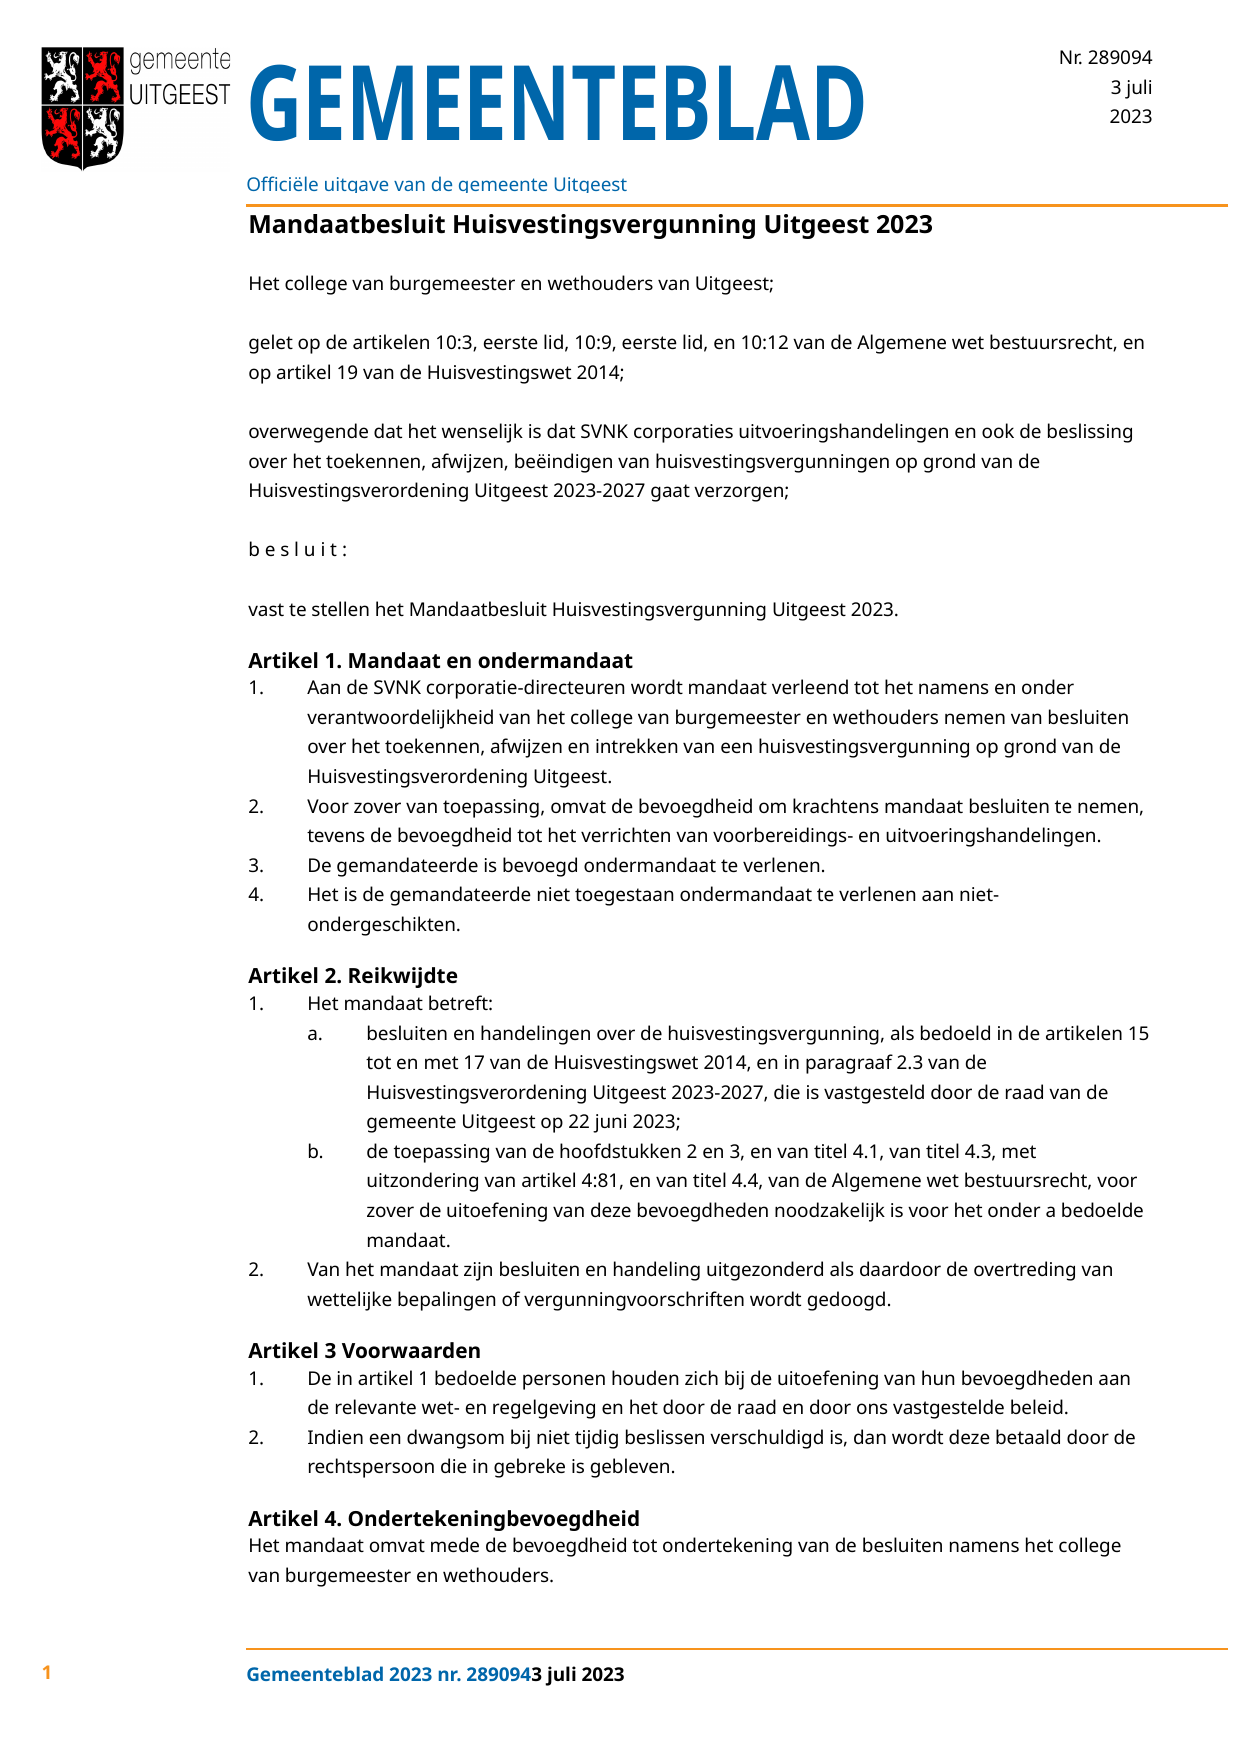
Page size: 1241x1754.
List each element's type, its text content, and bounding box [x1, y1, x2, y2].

list De gemandateerde is bevoegd ondermandaat te verlenen. [248, 852, 1152, 878]
list Van het mandaat zijn besluiten en handeling uitgezonderd als daardoor de overtreding van wettelijke bepalingen of vergunningvoorschriften wordt gedoogd. [248, 1256, 1152, 1312]
text Artikel 3 Voorwaarden [248, 1336, 1152, 1365]
list de toepassing van de hoofdstukken 2 en 3, en van titel 4.1, van titel 4.3, met uitzondering van artikel 4:81, en van titel 4.4, van de Algemene wet bestuursrecht, voor zover de uitoefening van deze bevoegdheden noodzakelijk is voor het onder a bedoelde mandaat. [307, 1138, 1152, 1252]
text Het mandaat omvat mede de bevoegdheid tot ondertekening van de besluiten namens het college van burgemeester en wethouders. [248, 1532, 1152, 1588]
list besluiten en handelingen over de huisvestingsvergunning, als bedoeld in de artikelen 15 tot en met 17 van de Huisvestingswet 2014, en in paragraaf 2.3 van de Huisvestingsverordening Uitgeest 2023-2027, die is vastgesteld door de raad van de gemeente Uitgeest op 22 juni 2023; [307, 1020, 1152, 1134]
text gelet op de artikelen 10:3, eerste lid, 10:9, eerste lid, en 10:12 van de Algemene wet bestuursrecht, en op artikel 19 van de Huisvestingswet 2014; [248, 329, 1152, 385]
text Artikel 1. Mandaat en ondermandaat [248, 646, 1152, 674]
text Artikel 2. Reikwijdte [248, 962, 1152, 990]
list De in artikel 1 bedoelde personen houden zich bij de uitoefening van hun bevoegdheden aan de relevante wet- en regelgeving en het door de raad en door ons vastgestelde beleid. [248, 1365, 1152, 1420]
list Aan de SVNK corporatie-directeuren wordt mandaat verleend tot het namens en onder verantwoordelijkheid van het college van burgemeester en wethouders nemen van besluiten over het toekennen, afwijzen en intrekken van een huisvestingsvergunning op grond van de Huisvestingsverordening Uitgeest. [248, 674, 1152, 789]
text Het college van burgemeester en wethouders van Uitgeest; [248, 270, 1152, 296]
text Artikel 4. Ondertekeningbevoegdheid [248, 1504, 1152, 1532]
picture [41, 47, 231, 172]
text Mandaatbesluit Huisvestingsvergunning Uitgeest 2023 [248, 207, 1152, 241]
list Het mandaat betreft: [248, 990, 1152, 1016]
list Indien een dwangsom bij niet tijdig beslissen verschuldigd is, dan wordt deze betaald door de rechtspersoon die in gebreke is gebleven. [248, 1424, 1152, 1479]
list Het is de gemandateerde niet toegestaan ondermandaat te verlenen aan niet-ondergeschikten. [248, 882, 1152, 937]
text vast te stellen het Mandaatbesluit Huisvestingsvergunning Uitgeest 2023. [248, 596, 1152, 621]
list Voor zover van toepassing, omvat de bevoegdheid om krachtens mandaat besluiten te nemen, tevens de bevoegdheid tot het verrichten van voorbereidings- en uitvoeringshandelingen. [248, 793, 1152, 848]
text overwegende dat het wenselijk is dat SVNK corporaties uitvoeringshandelingen en ook de beslissing over het toekennen, afwijzen, beëindigen van huisvestingsvergunningen op grond van de Huisvestingsverordening Uitgeest 2023-2027 gaat verzorgen; [248, 418, 1152, 503]
text b e s l u i t : [248, 537, 1152, 562]
